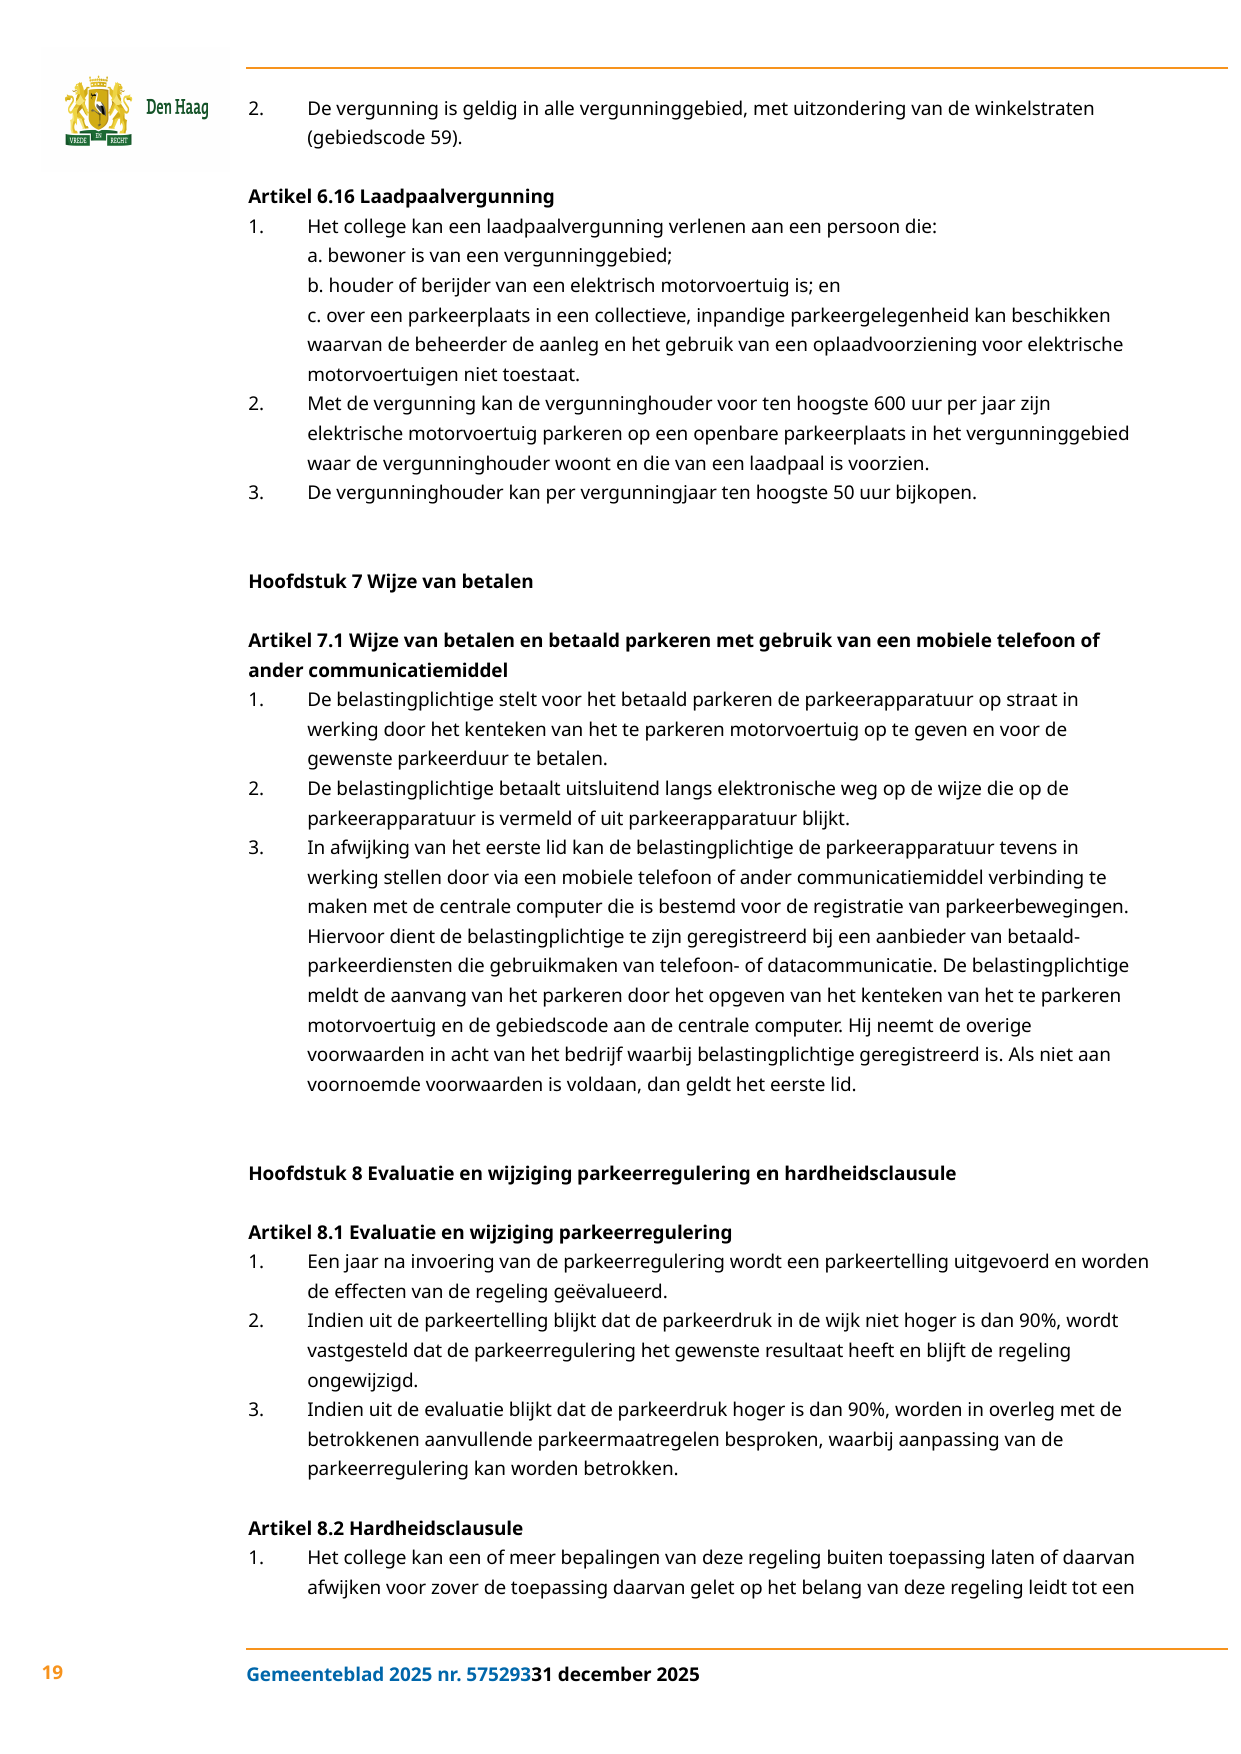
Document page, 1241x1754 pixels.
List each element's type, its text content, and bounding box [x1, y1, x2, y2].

list Een jaar na invoering van de parkeerregulering wordt een parkeertelling uitgevoerd en worden de effecten van de regeling geëvalueerd. [248, 1248, 1152, 1304]
text Artikel 8.2 Hardheidsclausule [248, 1515, 1152, 1541]
list c. over een parkeerplaats in een collectieve, inpandige parkeergelegenheid kan beschikken waarvan de beheerder de aanleg en het gebruik van een oplaadvoorziening voor elektrische motorvoertuigen niet toestaat. [248, 302, 1152, 387]
text Artikel 6.16 Laadpaalvergunning [248, 183, 1152, 209]
list Indien uit de evaluatie blijkt dat de parkeerdruk hoger is dan 90%, worden in overleg met de betrokkenen aanvullende parkeermaatregelen besproken, waarbij aanpassing van de parkeerregulering kan worden betrokken. [248, 1396, 1152, 1481]
list De vergunning is geldig in alle vergunninggebied, met uitzondering van de winkelstraten (gebiedscode 59). [248, 95, 1152, 150]
text Artikel 8.1 Evaluatie en wijziging parkeerregulering [248, 1219, 1152, 1245]
picture [41, 47, 231, 172]
list De belastingplichtige stelt voor het betaald parkeren de parkeerapparatuur op straat in werking door het kenteken van het te parkeren motorvoertuig op te geven en voor de gewenste parkeerduur te betalen. [248, 686, 1152, 771]
list Indien uit de parkeertelling blijkt dat de parkeerdruk in de wijk niet hoger is dan 90%, wordt vastgesteld dat de parkeerregulering het gewenste resultaat heeft en blijft de regeling ongewijzigd. [248, 1308, 1152, 1393]
list Het college kan een of meer bepalingen van deze regeling buiten toepassing laten of daarvan afwijken voor zover de toepassing daarvan gelet op het belang van deze regeling leidt tot een [248, 1544, 1152, 1600]
list b. houder of berijder van een elektrisch motorvoertuig is; en [248, 272, 1152, 298]
list In afwijking van het eerste lid kan de belastingplichtige de parkeerapparatuur tevens in werking stellen door via een mobiele telefoon of ander communicatiemiddel verbinding te maken met de centrale computer die is bestemd voor de registratie van parkeerbewegingen. Hiervoor dient de belastingplichtige te zijn geregistreerd bij een aanbieder van betaald-parkeerdiensten die gebruikmaken van telefoon- of datacommunicatie. De belastingplichtige meldt de aanvang van het parkeren door het opgeven van het kenteken van het te parkeren motorvoertuig en de gebiedscode aan de centrale computer. Hij neemt de overige voorwaarden in acht van het bedrijf waarbij belastingplichtige geregistreerd is. Als niet aan voornoemde voorwaarden is voldaan, dan geldt het eerste lid. [248, 834, 1152, 1097]
list De belastingplichtige betaalt uitsluitend langs elektronische weg op de wijze die op de parkeerapparatuur is vermeld of uit parkeerapparatuur blijkt. [248, 775, 1152, 831]
list Met de vergunning kan de vergunninghouder voor ten hoogste 600 uur per jaar zijn elektrische motorvoertuig parkeren op een openbare parkeerplaats in het vergunninggebied waar de vergunninghouder woont en die van een laadpaal is voorzien. [248, 391, 1152, 476]
list De vergunninghouder kan per vergunningjaar ten hoogste 50 uur bijkopen. [248, 479, 1152, 505]
list a. bewoner is van een vergunninggebied; [248, 243, 1152, 268]
text Hoofdstuk 7 Wijze van betalen [248, 568, 1152, 594]
text Artikel 7.1 Wijze van betalen en betaald parkeren met gebruik van een mobiele telefoon of ander communicatiemiddel [248, 627, 1152, 683]
text Hoofdstuk 8 Evaluatie en wijziging parkeerregulering en hardheidsclausule [248, 1160, 1152, 1186]
list Het college kan een laadpaalvergunning verlenen aan een persoon die: [248, 213, 1152, 239]
